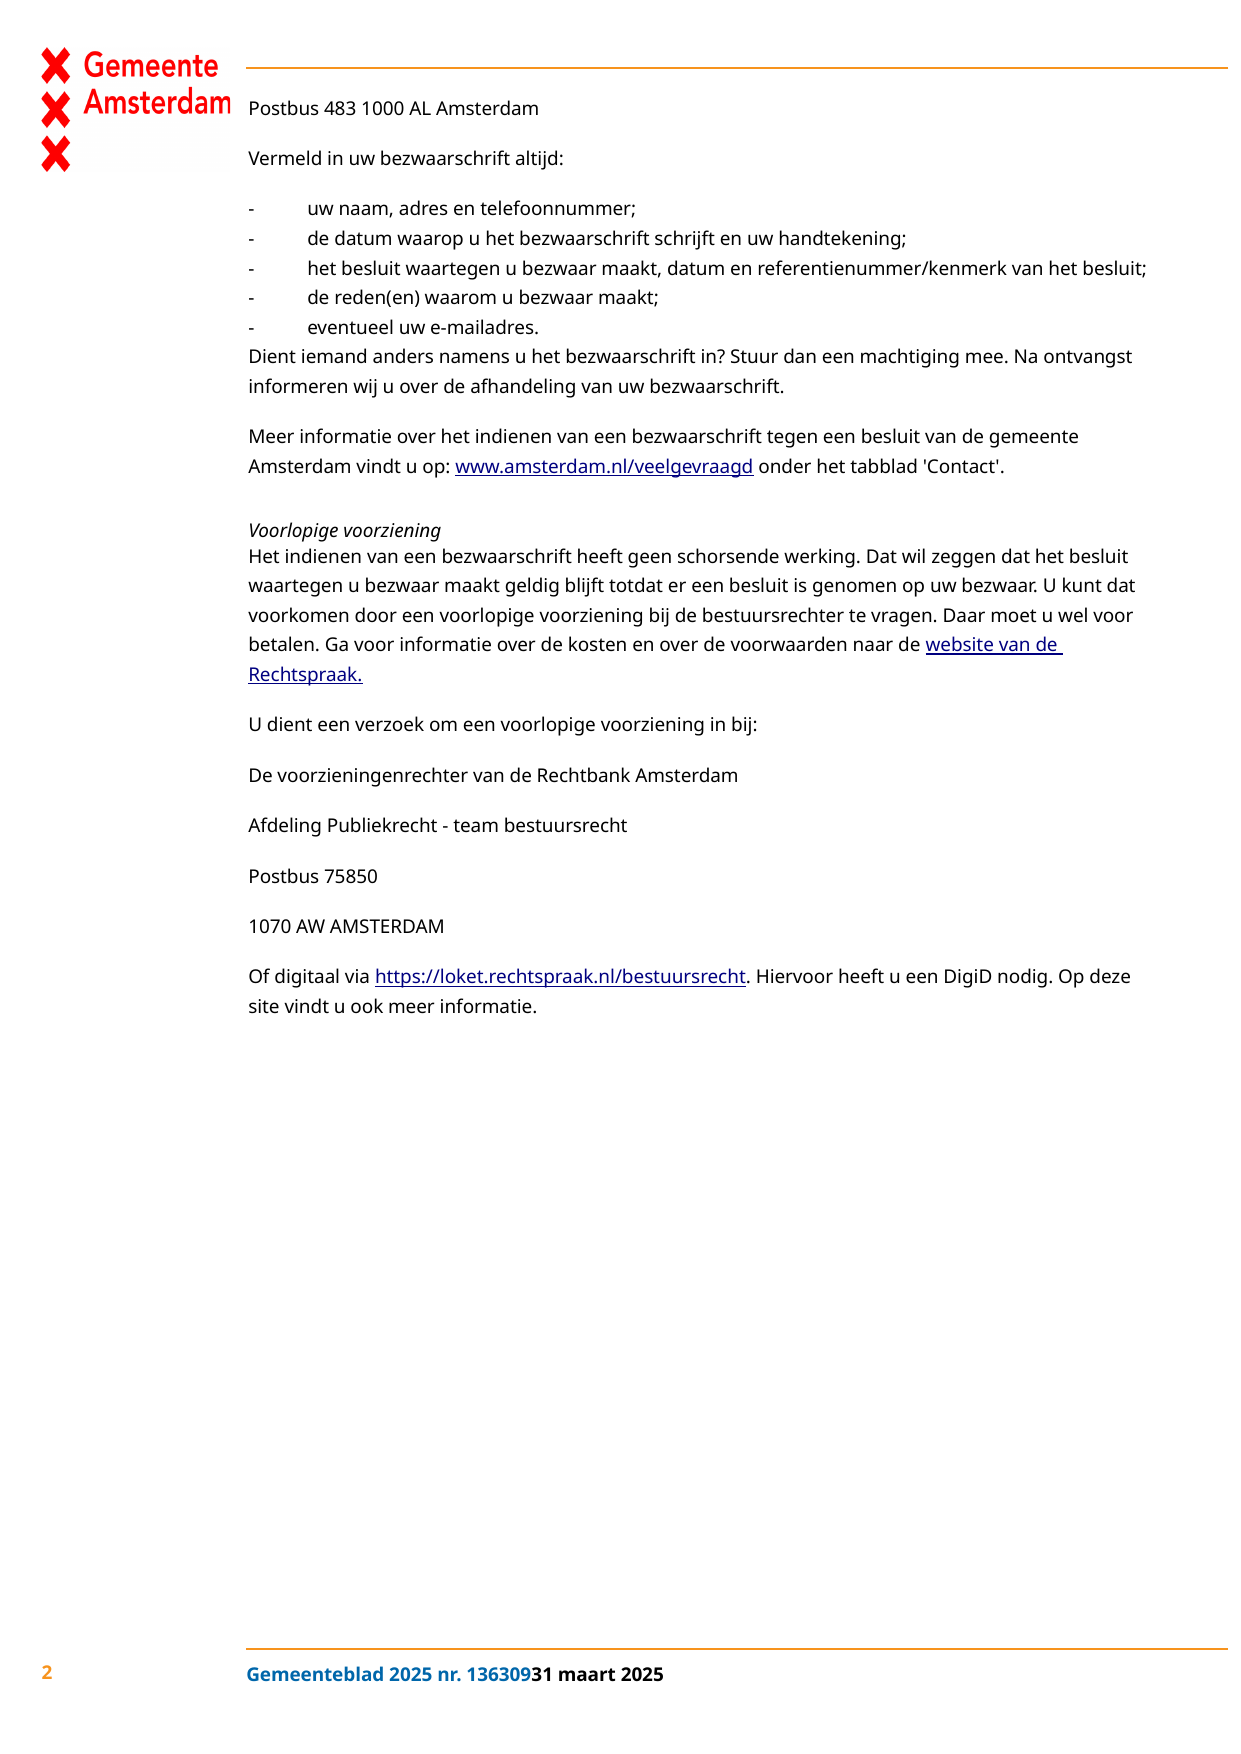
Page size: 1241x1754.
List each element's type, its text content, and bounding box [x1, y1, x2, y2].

text Het indienen van een bezwaarschrift heeft geen schorsende werking. Dat wil zeggen dat het besluit waartegen u bezwaar maakt geldig blijft totdat er een besluit is genomen op uw bezwaar. U kunt dat voorkomen door een voorlopige voorziening bij de bestuursrechter te vragen. Daar moet u wel voor betalen. Ga voor informatie over de kosten en over de voorwaarden naar de website van de Rechtspraak. [248, 543, 1152, 687]
list de datum waarop u het bezwaarschrift schrijft en uw handtekening; [248, 225, 1152, 251]
text Postbus 75850 [248, 863, 1152, 888]
list de reden(en) waarom u bezwaar maakt; [248, 284, 1152, 310]
picture [41, 47, 231, 172]
list het besluit waartegen u bezwaar maakt, datum en referentienummer/kenmerk van het besluit; [248, 255, 1152, 281]
list eventueel uw e-mailadres. [248, 314, 1152, 340]
text Of digitaal via https://loket.rechtspraak.nl/bestuursrecht. Hiervoor heeft u een DigiD nodig. Op deze site vindt u ook meer informatie. [248, 964, 1152, 1019]
text U dient een verzoek om een voorlopige voorziening in bij: [248, 712, 1152, 737]
text Dient iemand anders namens u het bezwaarschrift in? Stuur dan een machtiging mee. Na ontvangst informeren wij u over de afhandeling van uw bezwaarschrift. [248, 343, 1152, 399]
text Voorlopige voorziening [248, 517, 1152, 543]
text De voorzieningenrechter van de Rechtbank Amsterdam [248, 762, 1152, 788]
text 1070 AW AMSTERDAM [248, 913, 1152, 939]
text Postbus 483 1000 AL Amsterdam [248, 95, 1152, 121]
text Vermeld in uw bezwaarschrift altijd: [248, 145, 1152, 171]
text Afdeling Publiekrecht - team bestuursrecht [248, 812, 1152, 838]
list uw naam, adres en telefoonnummer; [248, 196, 1152, 221]
text Meer informatie over het indienen van een bezwaarschrift tegen een besluit van de gemeente Amsterdam vindt u op: www.amsterdam.nl/veelgevraagd onder het tabblad 'Contact'. [248, 423, 1152, 479]
